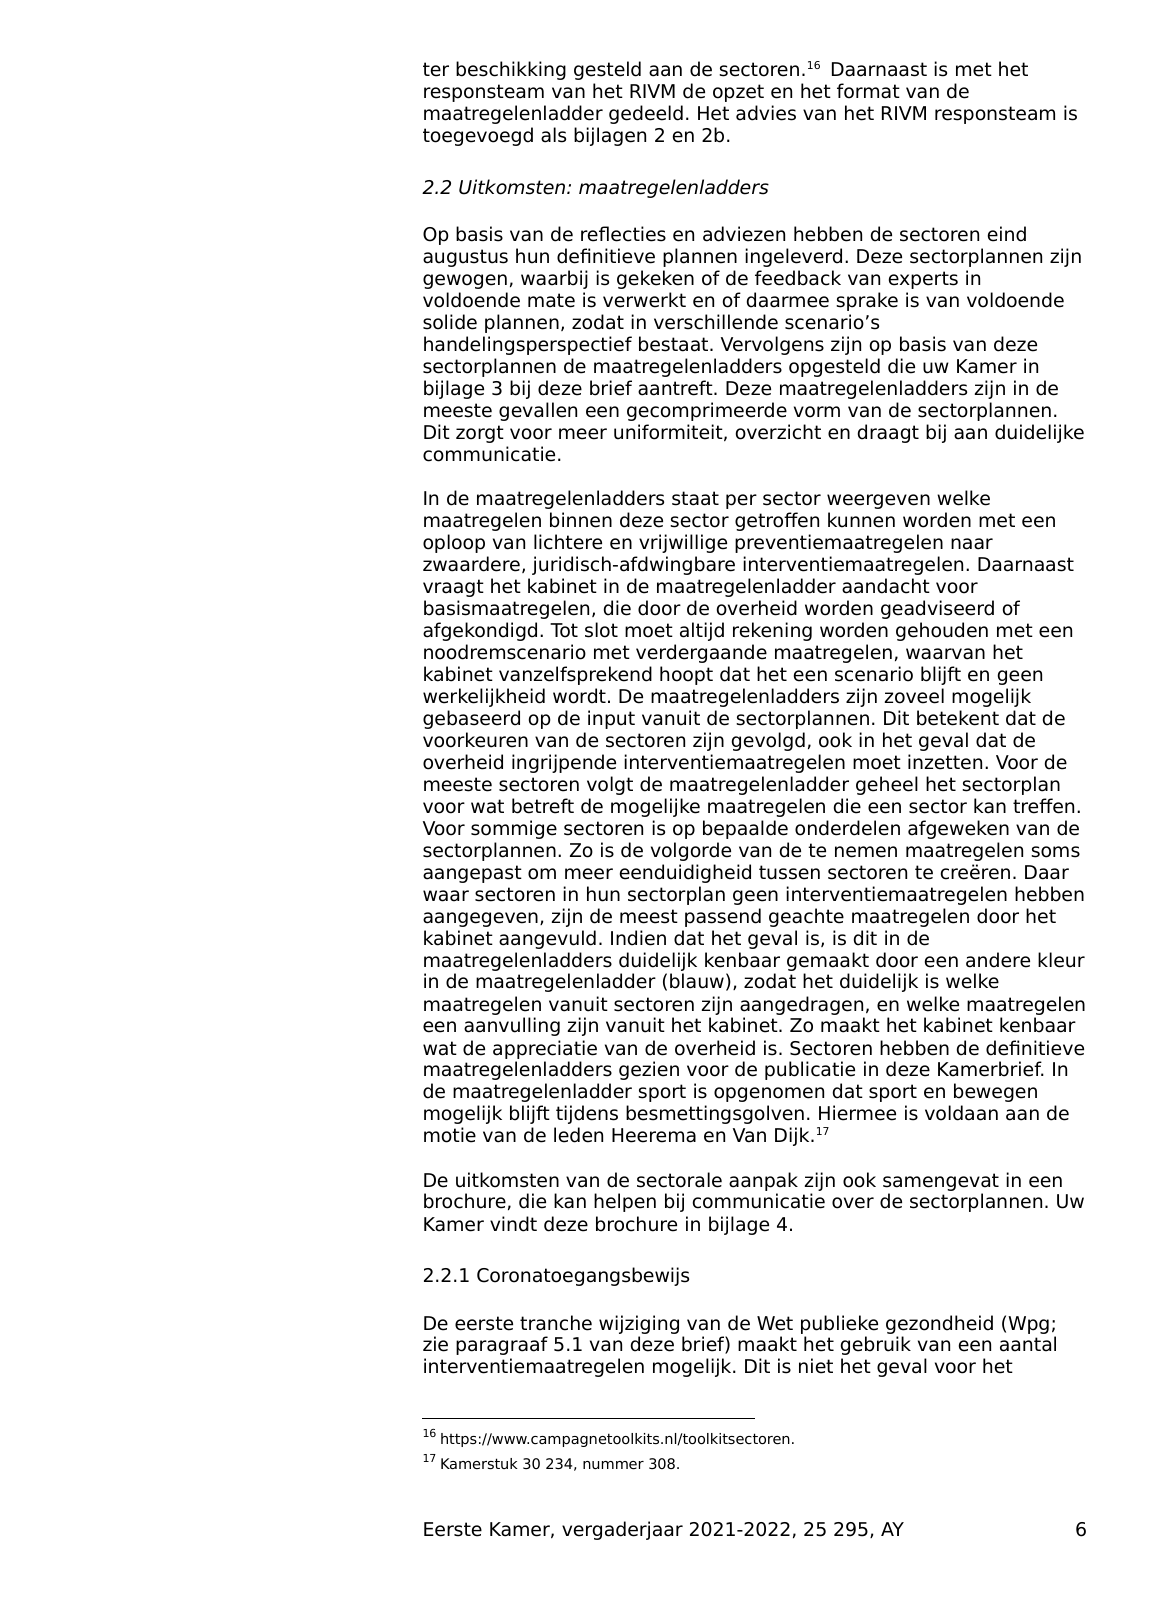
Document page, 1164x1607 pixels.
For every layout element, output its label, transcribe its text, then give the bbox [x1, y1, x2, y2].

text ter beschikking gesteld aan de sectoren. Daarnaast is met het responsteam van het RIVM de opzet en het format van de maatregelenladder gedeeld. Het advies van het RIVM responsteam is toegevoegd als bijlagen 2 en 2b. [422, 59, 1087, 147]
subtitle 2.2.1 Coronatoegangsbewijs [422, 1265, 1087, 1287]
subtitle 2.2 Uitkomsten: maatregelenladders [422, 177, 1087, 199]
text https://www.campagnetoolkits.nl/toolkitsectoren. [422, 1427, 1087, 1449]
text De eerste tranche wijziging van de Wet publieke gezondheid (Wpg; zie paragraaf 5.1 van deze brief) maakt het gebruik van een aantal interventiemaatregelen mogelijk. Dit is niet het geval voor het [422, 1312, 1087, 1378]
text De uitkomsten van de sectorale aanpak zijn ook samengevat in een brochure, die kan helpen bij communicatie over de sectorplannen. Uw Kamer vindt deze brochure in bijlage 4. [422, 1169, 1087, 1235]
text Op basis van de reflecties en adviezen hebben de sectoren eind augustus hun definitieve plannen ingeleverd. Deze sectorplannen zijn gewogen, waarbij is gekeken of de feedback van experts in voldoende mate is verwerkt en of daarmee sprake is van voldoende solide plannen, zodat in verschillende scenario’s handelingsperspectief bestaat. Vervolgens zijn op basis van deze sectorplannen de maatregelenladders opgesteld die uw Kamer in bijlage 3 bij deze brief aantreft. Deze maatregelenladders zijn in de meeste gevallen een gecomprimeerde vorm van de sectorplannen. Dit zorgt voor meer uniformiteit, overzicht en draagt bij aan duidelijke communicatie. [422, 224, 1087, 466]
text Kamerstuk 30 234, nummer 308. [422, 1452, 1087, 1474]
text In de maatregelenladders staat per sector weergeven welke maatregelen binnen deze sector getroffen kunnen worden met een oploop van lichtere en vrijwillige preventiemaatregelen naar zwaardere, juridisch-afdwingbare interventiemaatregelen. Daarnaast vraagt het kabinet in de maatregelenladder aandacht voor basismaatregelen, die door de overheid worden geadviseerd of afgekondigd. Tot slot moet altijd rekening worden gehouden met een noodremscenario met verdergaande maatregelen, waarvan het kabinet vanzelfsprekend hoopt dat het een scenario blijft en geen werkelijkheid wordt. De maatregelenladders zijn zoveel mogelijk gebaseerd op de input vanuit de sectorplannen. Dit betekent dat de voorkeuren van de sectoren zijn gevolgd, ook in het geval dat de overheid ingrijpende interventiemaatregelen moet inzetten. Voor de meeste sectoren volgt de maatregelenladder geheel het sectorplan voor wat betreft de mogelijke maatregelen die een sector kan treffen. Voor sommige sectoren is op bepaalde onderdelen afgeweken van de sectorplannen. Zo is de volgorde van de te nemen maatregelen soms aangepast om meer eenduidigheid tussen sectoren te creëren. Daar waar sectoren in hun sectorplan geen interventiemaatregelen hebben aangegeven, zijn de meest passend geachte maatregelen door het kabinet aangevuld. Indien dat het geval is, is dit in de maatregelenladders duidelijk kenbaar gemaakt door een andere kleur in de maatregelenladder (blauw), zodat het duidelijk is welke maatregelen vanuit sectoren zijn aangedragen, en welke maatregelen een aanvulling zijn vanuit het kabinet. Zo maakt het kabinet kenbaar wat de appreciatie van de overheid is. Sectoren hebben de definitieve maatregelenladders gezien voor de publicatie in deze Kamerbrief. In de maatregelenladder sport is opgenomen dat sport en bewegen mogelijk blijft tijdens besmettingsgolven. Hiermee is voldaan aan de motie van de leden Heerema en Van Dijk. [422, 488, 1087, 1147]
